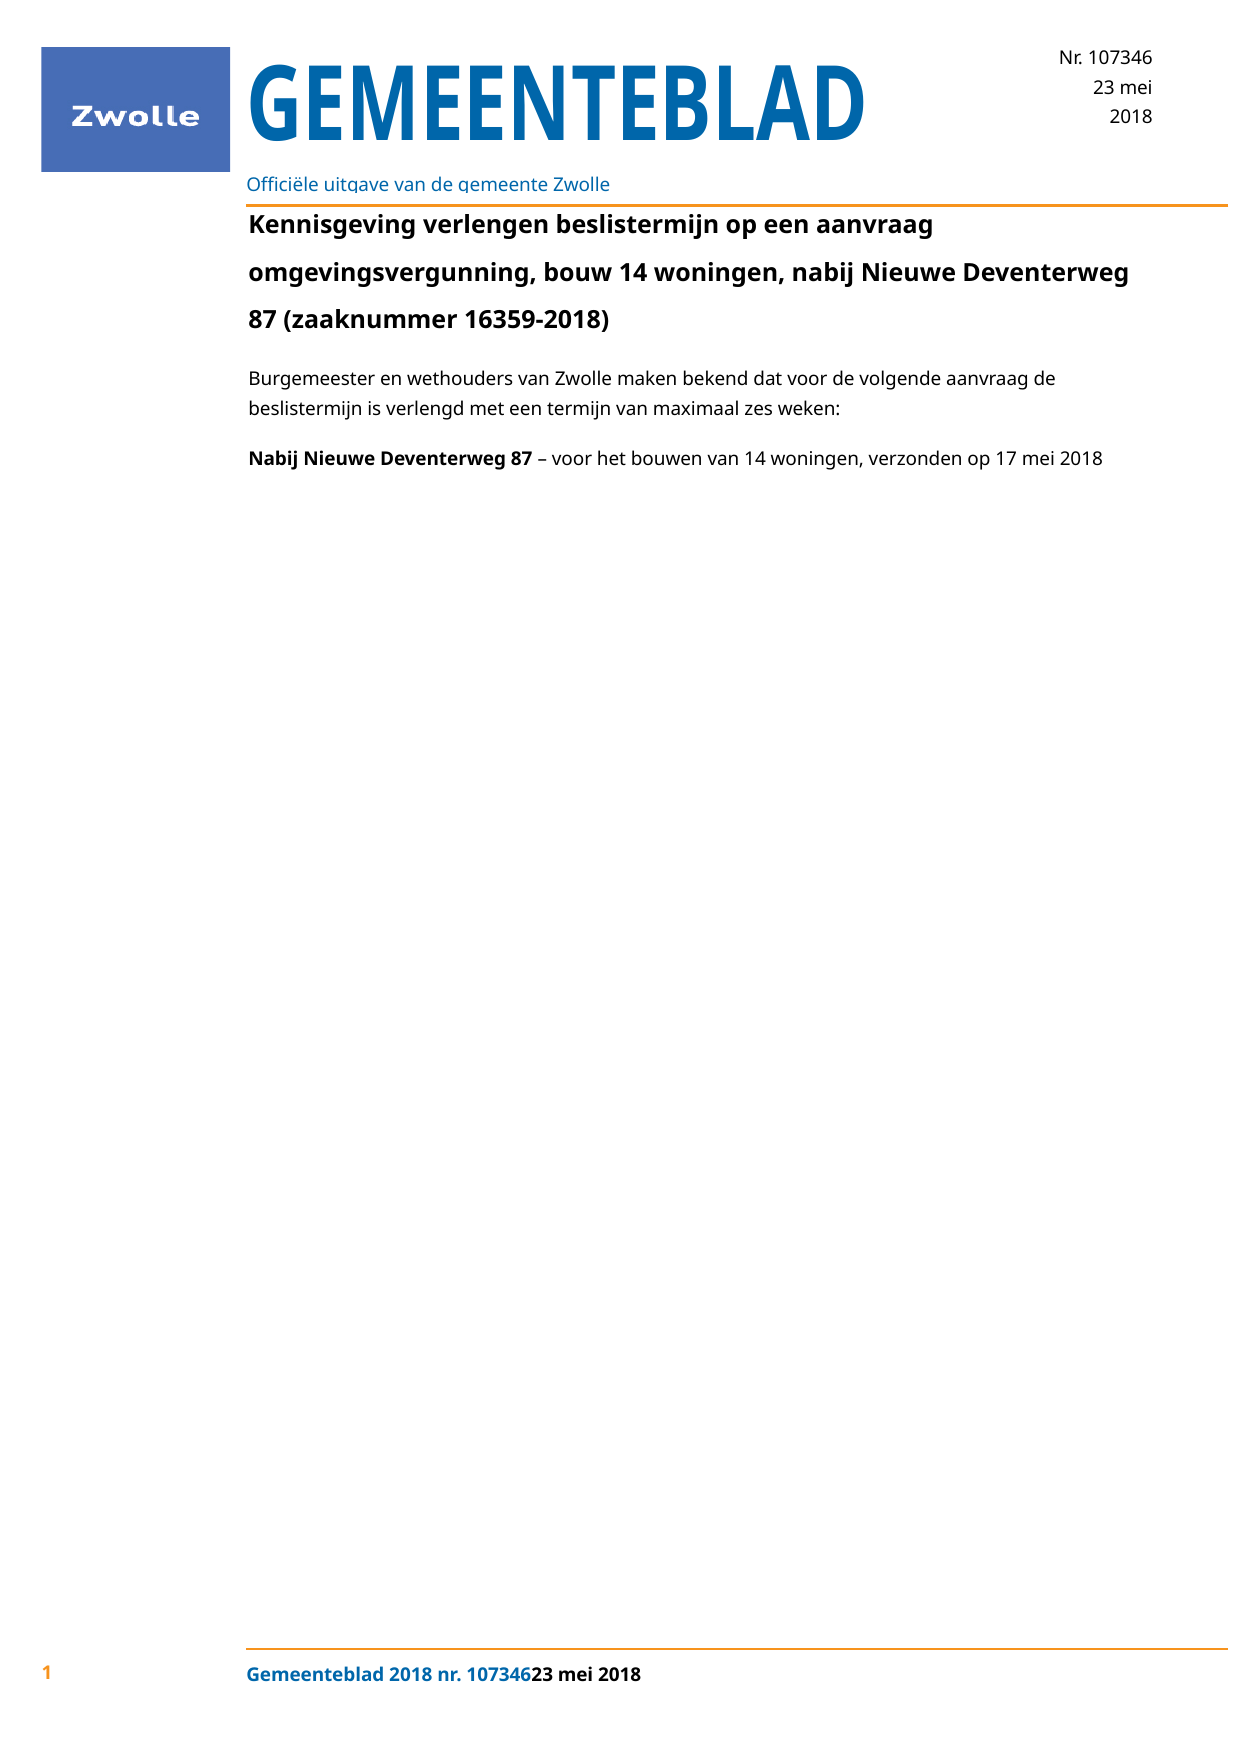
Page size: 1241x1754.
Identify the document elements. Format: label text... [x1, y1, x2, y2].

picture [41, 47, 231, 172]
text Burgemeester en wethouders van Zwolle maken bekend dat voor de volgende aanvraag de beslistermijn is verlengd met een termijn van maximaal zes weken: [248, 366, 1152, 421]
text Nabij Nieuwe Deventerweg 87 – voor het bouwen van 14 woningen, verzonden op 17 mei 2018 [248, 446, 1152, 471]
text Kennisgeving verlengen beslistermijn op een aanvraag omgevingsvergunning, bouw 14 woningen, nabij Nieuwe Deventerweg 87 (zaaknummer 16359-2018) [248, 207, 1152, 336]
